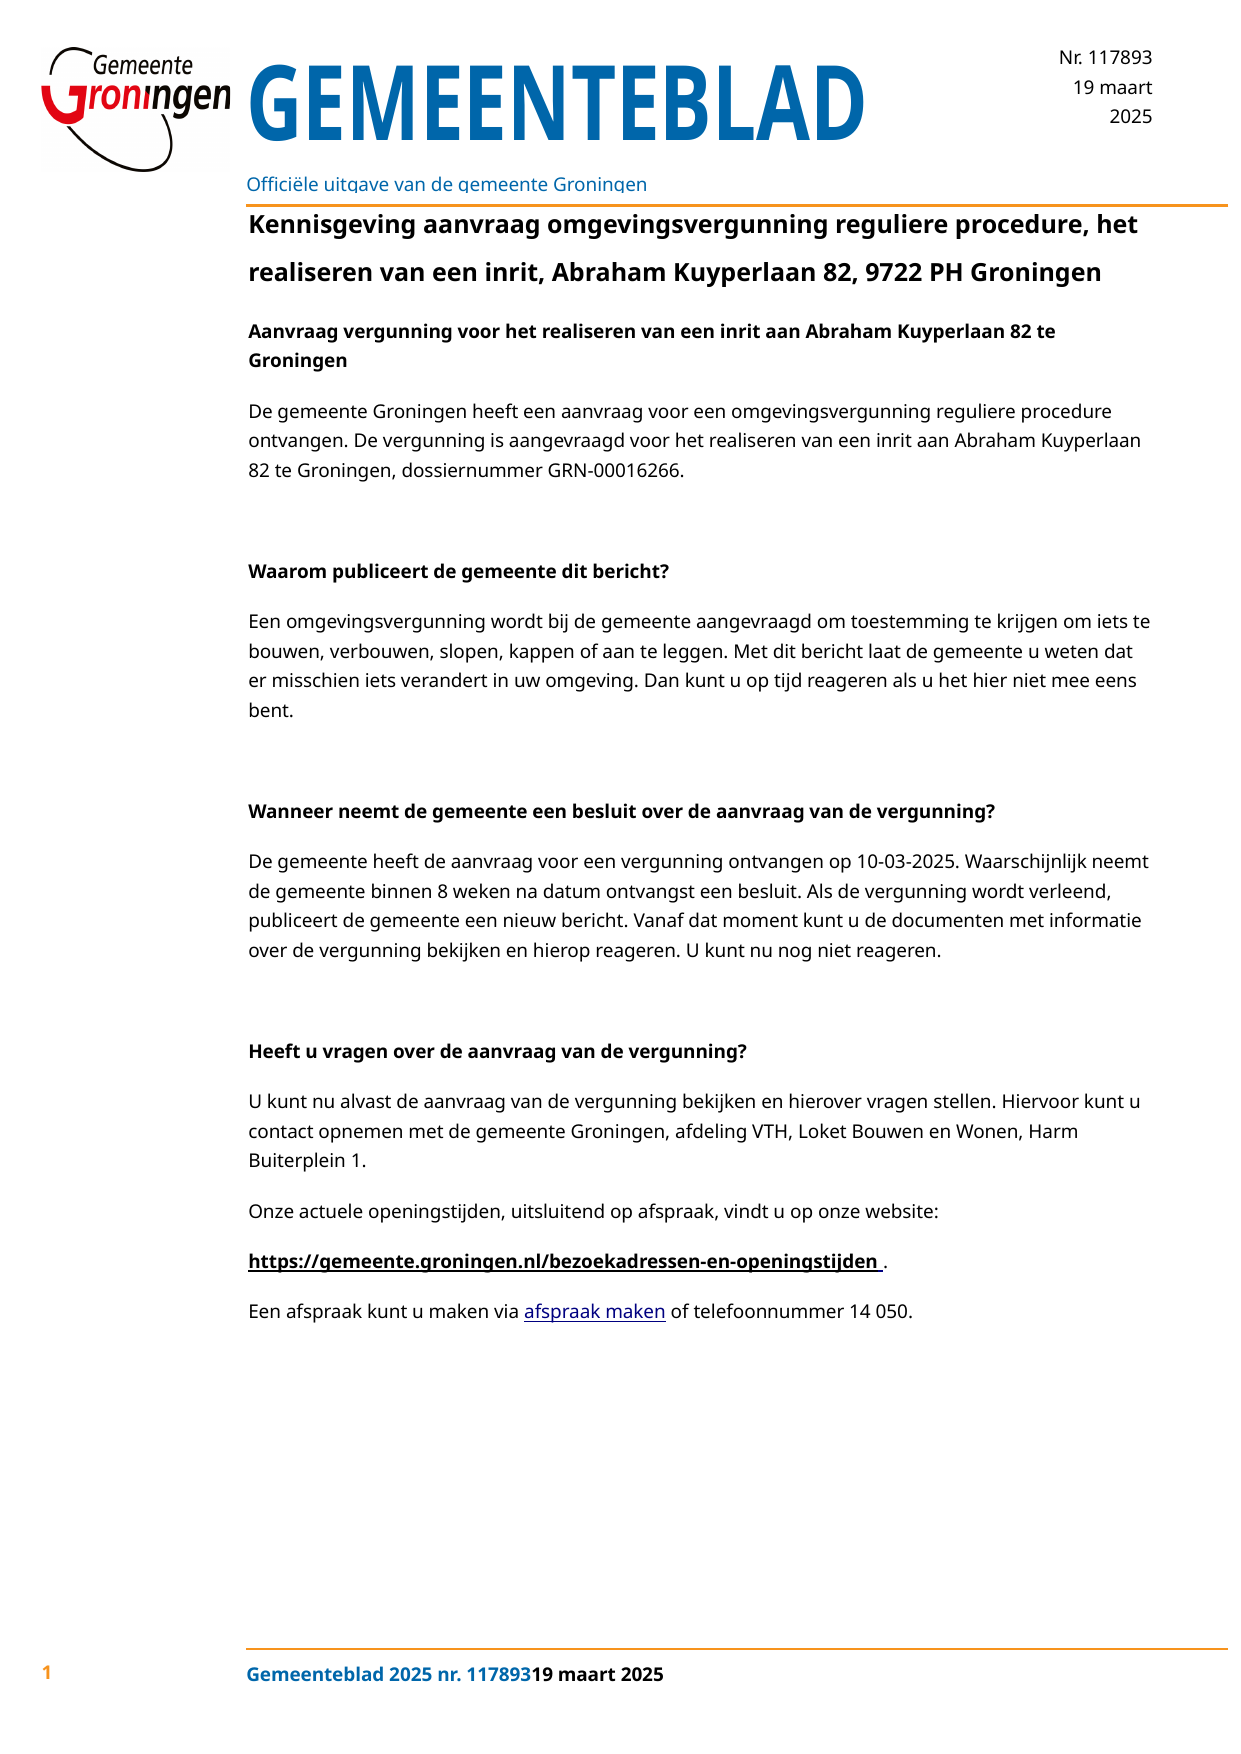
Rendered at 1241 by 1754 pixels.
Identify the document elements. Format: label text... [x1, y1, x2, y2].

text Heeft u vragen over de aanvraag van de vergunning? [248, 1038, 1152, 1064]
text Een afspraak kunt u maken via afspraak maken of telefoonnummer 14 050. [248, 1299, 1152, 1324]
text Aanvraag vergunning voor het realiseren van een inrit aan Abraham Kuyperlaan 82 te Groningen [248, 318, 1152, 373]
picture [41, 47, 231, 172]
text Kennisgeving aanvraag omgevingsvergunning reguliere procedure, het realiseren van een inrit, Abraham Kuyperlaan 82, 9722 PH Groningen [248, 207, 1152, 288]
text Waarom publiceert de gemeente dit bericht? [248, 558, 1152, 584]
text https://gemeente.groningen.nl/bezoekadressen-en-openingstijden . [248, 1248, 1152, 1274]
text Een omgevingsvergunning wordt bij de gemeente aangevraagd om toestemming te krijgen om iets te bouwen, verbouwen, slopen, kappen of aan te leggen. Met dit bericht laat de gemeente u weten dat er misschien iets verandert in uw omgeving. Dan kunt u op tijd reageren als u het hier niet mee eens bent. [248, 608, 1152, 723]
text De gemeente Groningen heeft een aanvraag voor een omgevingsvergunning reguliere procedure ontvangen. De vergunning is aangevraagd voor het realiseren van een inrit aan Abraham Kuyperlaan 82 te Groningen, dossiernummer GRN-00016266. [248, 398, 1152, 483]
text Onze actuele openingstijden, uitsluitend op afspraak, vindt u op onze website: [248, 1198, 1152, 1224]
text Wanneer neemt de gemeente een besluit over de aanvraag van de vergunning? [248, 798, 1152, 824]
text U kunt nu alvast de aanvraag van de vergunning bekijken en hierover vragen stellen. Hiervoor kunt u contact opnemen met de gemeente Groningen, afdeling VTH, Loket Bouwen en Wonen, Harm Buiterplein 1. [248, 1088, 1152, 1173]
text De gemeente heeft de aanvraag voor een vergunning ontvangen op 10-03-2025. Waarschijnlijk neemt de gemeente binnen 8 weken na datum ontvangst een besluit. Als de vergunning wordt verleend, publiceert de gemeente een nieuw bericht. Vanaf dat moment kunt u de documenten met informatie over de vergunning bekijken en hierop reageren. U kunt nu nog niet reageren. [248, 848, 1152, 963]
